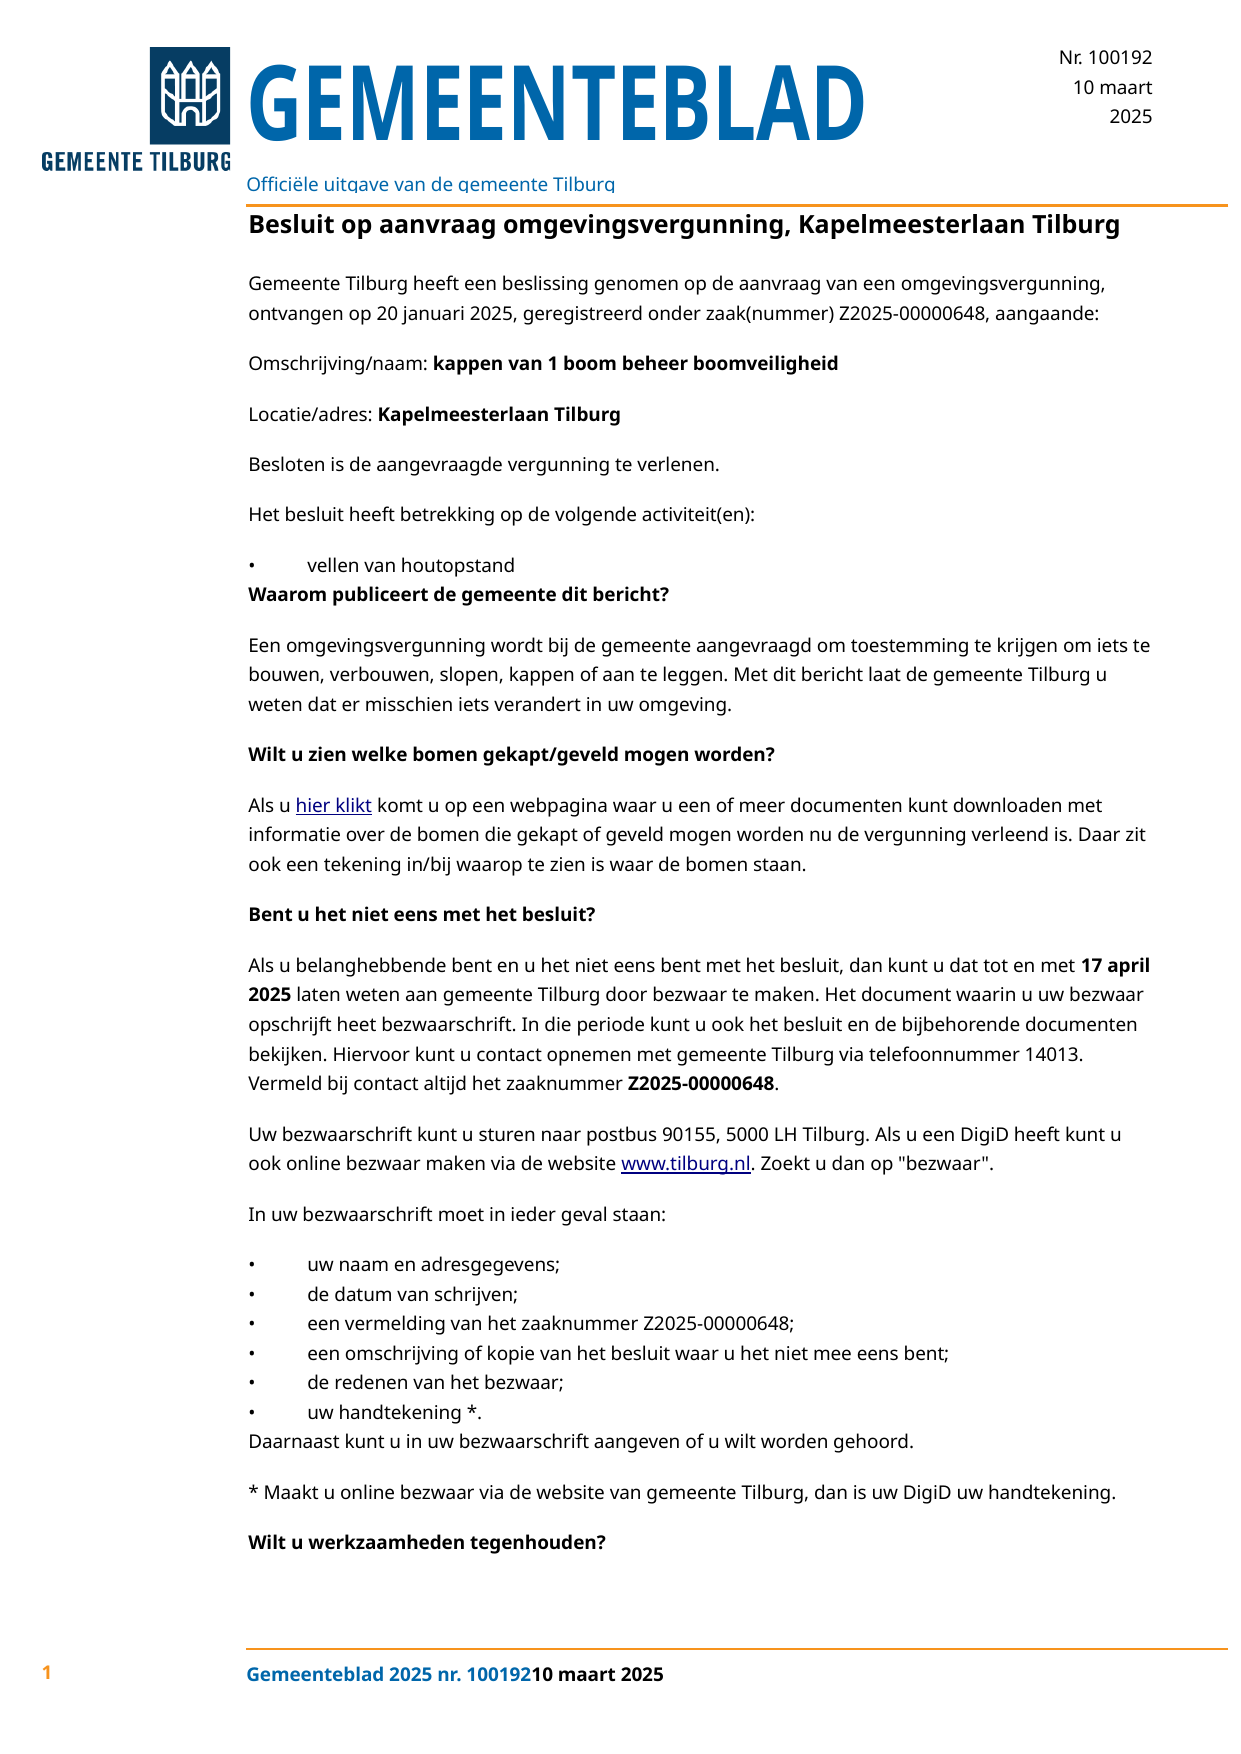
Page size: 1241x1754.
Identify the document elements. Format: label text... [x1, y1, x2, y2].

text Het besluit heeft betrekking op de volgende activiteit(en): [248, 502, 1152, 527]
text Omschrijving/naam: kappen van 1 boom beheer boomveiligheid [248, 350, 1152, 376]
text Als u belanghebbende bent en u het niet eens bent met het besluit, dan kunt u dat tot en met 17 april 2025 laten weten aan gemeente Tilburg door bezwaar te maken. Het document waarin u uw bezwaar opschrijft heet bezwaarschrift. In die periode kunt u ook het besluit en de bijbehorende documenten bekijken. Hiervoor kunt u contact opnemen met gemeente Tilburg via telefoonnummer 14013. Vermeld bij contact altijd het zaaknummer Z2025-00000648. [248, 952, 1152, 1096]
list uw naam en adresgegevens; [248, 1251, 1152, 1277]
text Locatie/adres: Kapelmeesterlaan Tilburg [248, 401, 1152, 426]
text Uw bezwaarschrift kunt u sturen naar postbus 90155, 5000 LH Tilburg. Als u een DigiD heeft kunt u ook online bezwaar maken via de website www.tilburg.nl. Zoekt u dan op "bezwaar". [248, 1121, 1152, 1176]
text Besluit op aanvraag omgevingsvergunning, Kapelmeesterlaan Tilburg [248, 207, 1152, 241]
text Daarnaast kunt u in uw bezwaarschrift aangeven of u wilt worden gehoord. [248, 1429, 1152, 1454]
text Wilt u zien welke bomen gekapt/geveld mogen worden? [248, 742, 1152, 767]
text * Maakt u online bezwaar via de website van gemeente Tilburg, dan is uw DigiD uw handtekening. [248, 1479, 1152, 1505]
list de redenen van het bezwaar; [248, 1369, 1152, 1395]
list de datum van schrijven; [248, 1281, 1152, 1306]
list een vermelding van het zaaknummer Z2025-00000648; [248, 1310, 1152, 1336]
list uw handtekening *. [248, 1399, 1152, 1425]
text Een omgevingsvergunning wordt bij de gemeente aangevraagd om toestemming te krijgen om iets te bouwen, verbouwen, slopen, kappen of aan te leggen. Met dit bericht laat de gemeente Tilburg u weten dat er misschien iets verandert in uw omgeving. [248, 632, 1152, 717]
text Wilt u werkzaamheden tegenhouden? [248, 1529, 1152, 1555]
text Als u hier klikt komt u op een webpagina waar u een of meer documenten kunt downloaden met informatie over de bomen die gekapt of geveld mogen worden nu de vergunning verleend is. Daar zit ook een tekening in/bij waarop te zien is waar de bomen staan. [248, 792, 1152, 877]
text Gemeente Tilburg heeft een beslissing genomen op de aanvraag van een omgevingsvergunning, ontvangen op 20 januari 2025, geregistreerd onder zaak(nummer) Z2025-00000648, aangaande: [248, 270, 1152, 326]
list vellen van houtopstand [248, 552, 1152, 578]
picture [41, 47, 231, 172]
text In uw bezwaarschrift moet in ieder geval staan: [248, 1201, 1152, 1226]
text Bent u het niet eens met het besluit? [248, 902, 1152, 927]
text Besloten is de aangevraagde vergunning te verlenen. [248, 451, 1152, 477]
text Waarom publiceert de gemeente dit bericht? [248, 582, 1152, 607]
list een omschrijving of kopie van het besluit waar u het niet mee eens bent; [248, 1340, 1152, 1366]
